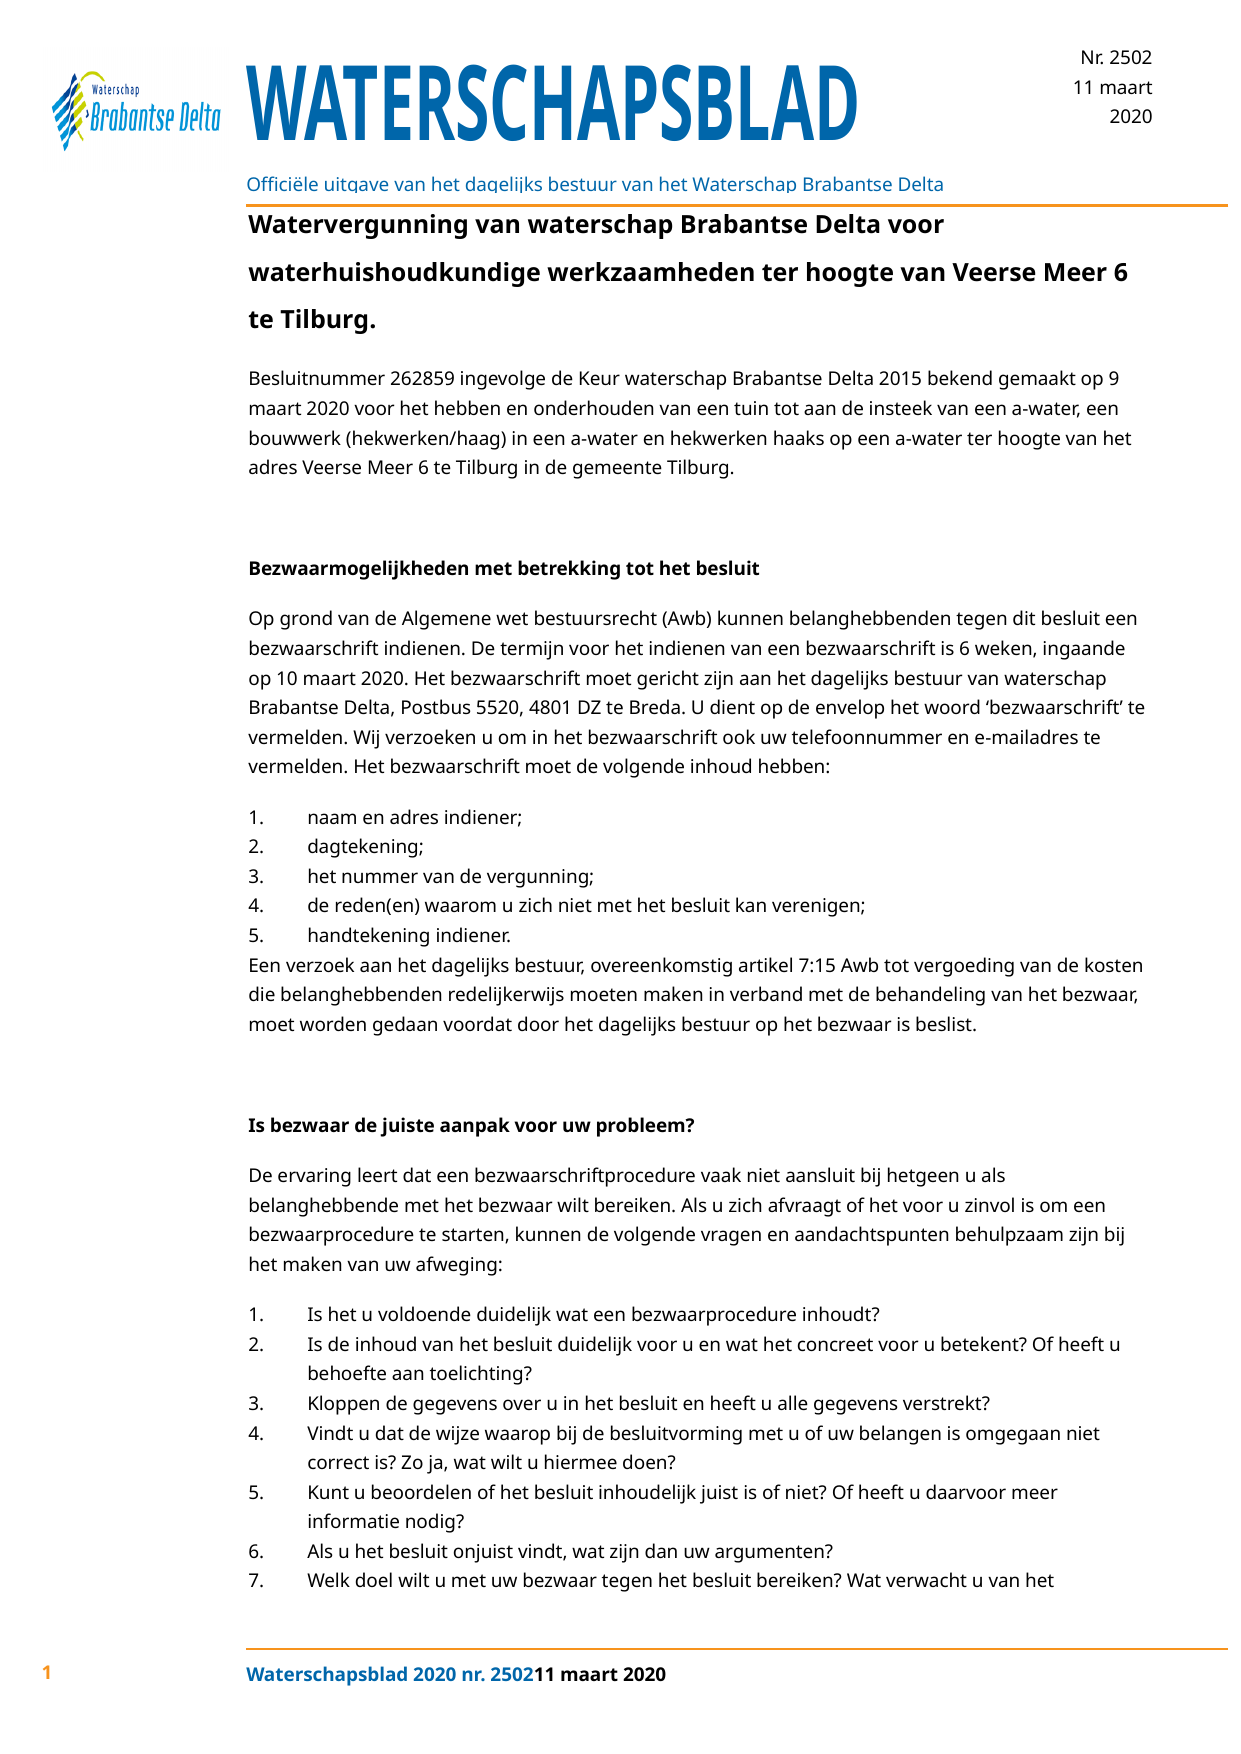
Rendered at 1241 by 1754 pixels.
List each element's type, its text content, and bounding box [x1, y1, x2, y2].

text De ervaring leert dat een bezwaarschriftprocedure vaak niet aansluit bij hetgeen u als belanghebbende met het bezwaar wilt bereiken. Als u zich afvraagt of het voor u zinvol is om een bezwaarprocedure te starten, kunnen de volgende vragen en aandachtspunten behulpzaam zijn bij het maken van uw afweging: [248, 1162, 1152, 1277]
list handtekening indiener. [248, 922, 1152, 948]
list het nummer van de vergunning; [248, 863, 1152, 889]
list Kloppen de gegevens over u in het besluit en heeft u alle gegevens verstrekt? [248, 1390, 1152, 1416]
text Een verzoek aan het dagelijks bestuur, overeenkomstig artikel 7:15 Awb tot vergoeding van de kosten die belanghebbenden redelijkerwijs moeten maken in verband met de behandeling van het bezwaar, moet worden gedaan voordat door het dagelijks bestuur op het bezwaar is beslist. [248, 952, 1152, 1037]
text Op grond van de Algemene wet bestuursrecht (Awb) kunnen belanghebbenden tegen dit besluit een bezwaarschrift indienen. De termijn voor het indienen van een bezwaarschrift is 6 weken, ingaande op 10 maart 2020. Het bezwaarschrift moet gericht zijn aan het dagelijks bestuur van waterschap Brabantse Delta, Postbus 5520, 4801 DZ te Breda. U dient op de envelop het woord ‘bezwaarschrift’ te vermelden. Wij verzoeken u om in het bezwaarschrift ook uw telefoonnummer en e‑mailadres te vermelden. Het bezwaarschrift moet de volgende inhoud hebben: [248, 606, 1152, 779]
list Is de inhoud van het besluit duidelijk voor u en wat het concreet voor u betekent? Of heeft u behoefte aan toelichting? [248, 1331, 1152, 1386]
picture [41, 47, 231, 172]
text Bezwaarmogelijkheden met betrekking tot het besluit [248, 555, 1152, 581]
list naam en adres indiener; [248, 804, 1152, 829]
list Kunt u beoordelen of het besluit inhoudelijk juist is of niet? Of heeft u daarvoor meer informatie nodig? [248, 1479, 1152, 1534]
text Is bezwaar de juiste aanpak voor uw probleem? [248, 1112, 1152, 1137]
list dagtekening; [248, 833, 1152, 859]
list Als u het besluit onjuist vindt, wat zijn dan uw argumenten? [248, 1538, 1152, 1564]
text Besluitnummer 262859 ingevolge de Keur waterschap Brabantse Delta 2015 bekend gemaakt op 9 maart 2020 voor het hebben en onderhouden van een tuin tot aan de insteek van een a-water, een bouwwerk (hekwerken/haag) in een a-water en hekwerken haaks op een a-water ter hoogte van het adres Veerse Meer 6 te Tilburg in de gemeente Tilburg. [248, 366, 1152, 480]
list de reden(en) waarom u zich niet met het besluit kan verenigen; [248, 893, 1152, 918]
list Welk doel wilt u met uw bezwaar tegen het besluit bereiken? Wat verwacht u van het [248, 1568, 1152, 1593]
text Watervergunning van waterschap Brabantse Delta voor waterhuishoudkundige werkzaamheden ter hoogte van Veerse Meer 6 te Tilburg. [248, 207, 1152, 336]
list Is het u voldoende duidelijk wat een bezwaarprocedure inhoudt? [248, 1301, 1152, 1327]
list Vindt u dat de wijze waarop bij de besluitvorming met u of uw belangen is omgegaan niet correct is? Zo ja, wat wilt u hiermee doen? [248, 1420, 1152, 1475]
